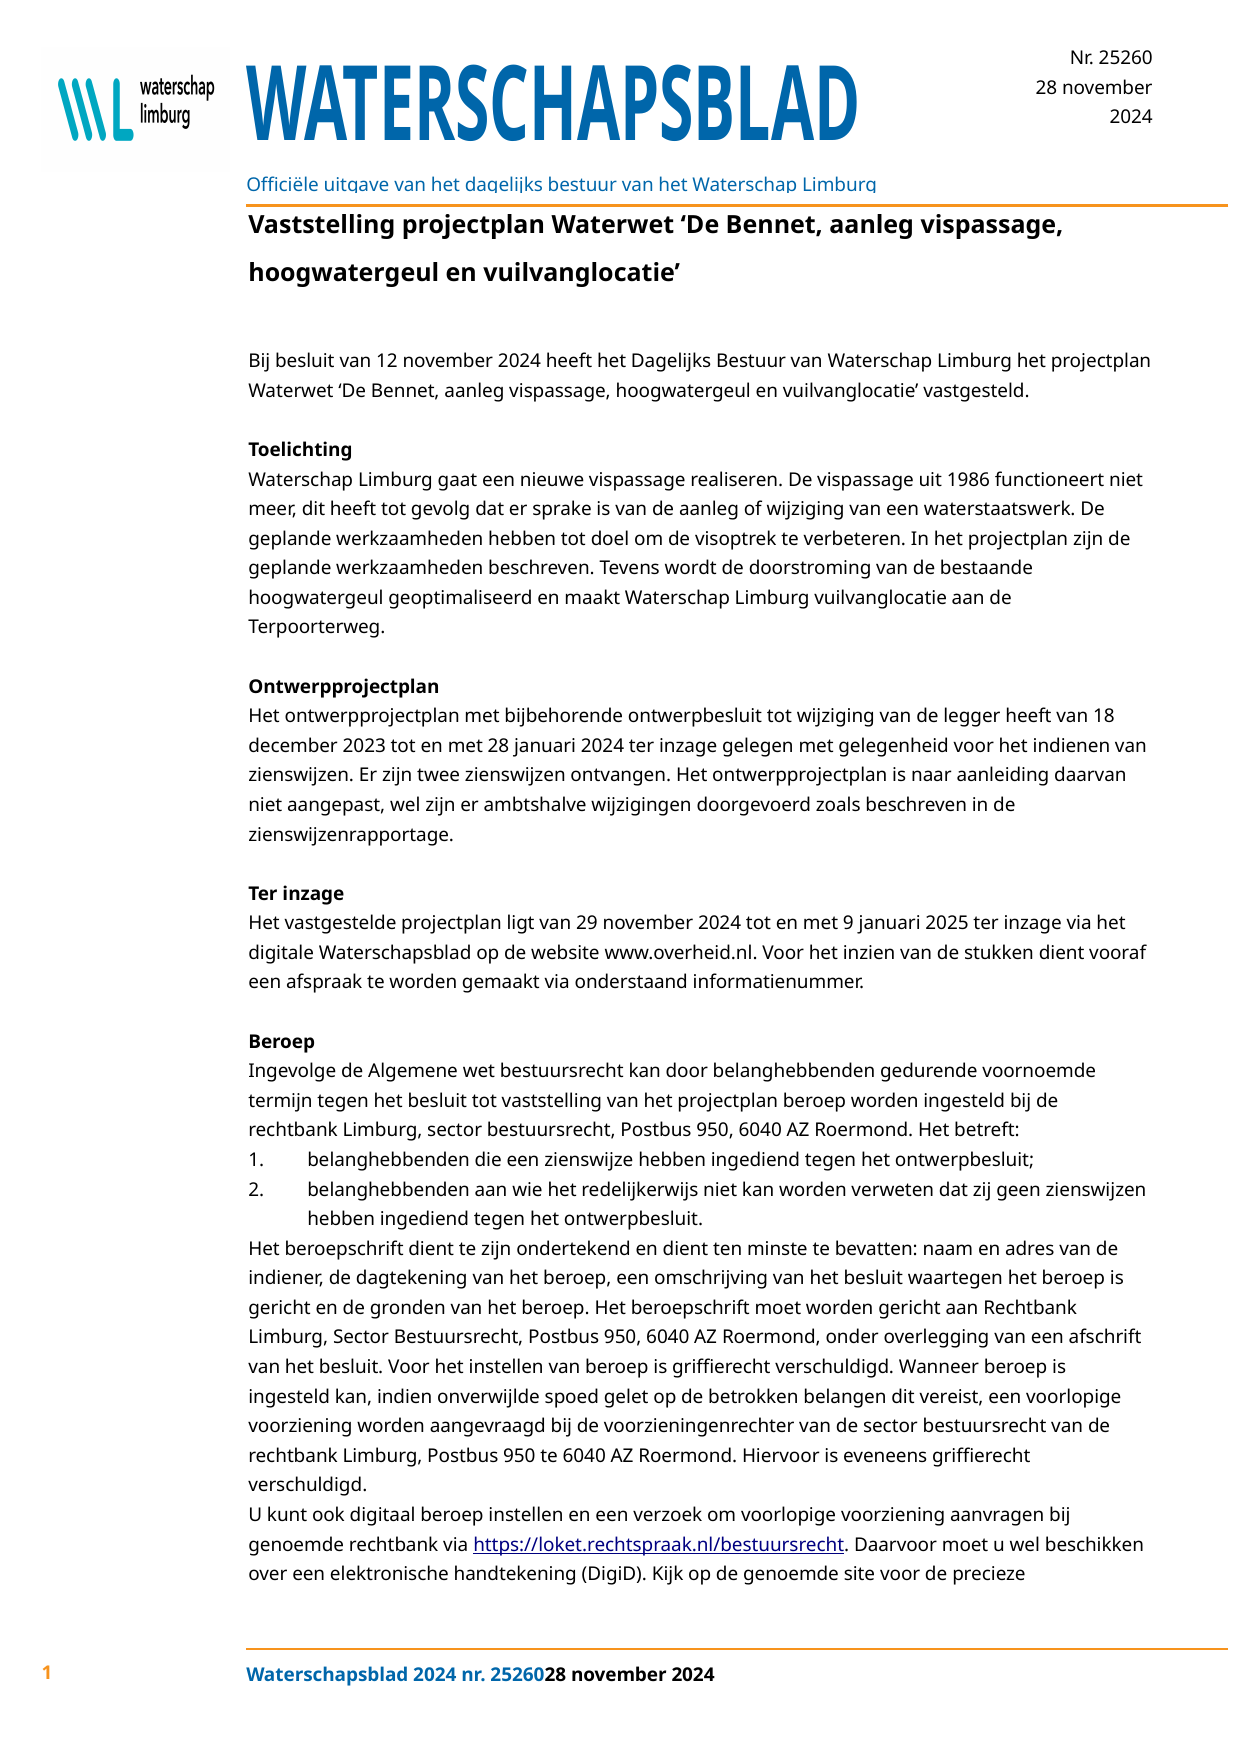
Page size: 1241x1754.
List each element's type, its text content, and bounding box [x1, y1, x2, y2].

text Het ontwerpprojectplan met bijbehorende ontwerpbesluit tot wijziging van de legger heeft van 18 december 2023 tot en met 28 januari 2024 ter inzage gelegen met gelegenheid voor het indienen van zienswijzen. Er zijn twee zienswijzen ontvangen. Het ontwerpprojectplan is naar aanleiding daarvan niet aangepast, wel zijn er ambtshalve wijzigingen doorgevoerd zoals beschreven in de zienswijzenrapportage. [248, 702, 1152, 847]
text Toelichting [248, 436, 1152, 462]
text U kunt ook digitaal beroep instellen en een verzoek om voorlopige voorziening aanvragen bij genoemde rechtbank via https://loket.rechtspraak.nl/bestuursrecht. Daarvoor moet u wel beschikken over een elektronische handtekening (DigiD). Kijk op de genoemde site voor de precieze [248, 1501, 1152, 1586]
text Ter inzage [248, 880, 1152, 906]
text Ontwerpprojectplan [248, 673, 1152, 699]
text Waterschap Limburg gaat een nieuwe vispassage realiseren. De vispassage uit 1986 functioneert niet meer, dit heeft tot gevolg dat er sprake is van de aanleg of wijziging van een waterstaatswerk. De geplande werkzaamheden hebben tot doel om de visoptrek te verbeteren. In het projectplan zijn de geplande werkzaamheden beschreven. Tevens wordt de doorstroming van de bestaande hoogwatergeul geoptimaliseerd en maakt Waterschap Limburg vuilvanglocatie aan de Terpoorterweg. [248, 466, 1152, 639]
text Het vastgestelde projectplan ligt van 29 november 2024 tot en met 9 januari 2025 ter inzage via het digitale Waterschapsblad op de website www.overheid.nl. Voor het inzien van de stukken dient vooraf een afspraak te worden gemaakt via onderstaand informatienummer. [248, 909, 1152, 994]
text Beroep [248, 1028, 1152, 1054]
text Het beroepschrift dient te zijn ondertekend en dient ten minste te bevatten: naam en adres van de indiener, de dagtekening van het beroep, een omschrijving van het besluit waartegen het beroep is gericht en de gronden van het beroep. Het beroepschrift moet worden gericht aan Rechtbank Limburg, Sector Bestuursrecht, Postbus 950, 6040 AZ Roermond, onder overlegging van een afschrift van het besluit. Voor het instellen van beroep is griffierecht verschuldigd. Wanneer beroep is ingesteld kan, indien onverwijlde spoed gelet op de betrokken belangen dit vereist, een voorlopige voorziening worden aangevraagd bij de voorzieningenrechter van de sector bestuursrecht van de rechtbank Limburg, Postbus 950 te 6040 AZ Roermond. Hiervoor is eveneens griffierecht verschuldigd. [248, 1235, 1152, 1497]
list belanghebbenden die een zienswijze hebben ingediend tegen het ontwerpbesluit; [248, 1146, 1152, 1172]
picture [41, 47, 231, 172]
list belanghebbenden aan wie het redelijkerwijs niet kan worden verweten dat zij geen zienswijzen hebben ingediend tegen het ontwerpbesluit. [248, 1176, 1152, 1231]
text Bij besluit van 12 november 2024 heeft het Dagelijks Bestuur van Waterschap Limburg het projectplan Waterwet ‘De Bennet, aanleg vispassage, hoogwatergeul en vuilvanglocatie’ vastgesteld. [248, 347, 1152, 403]
text Vaststelling projectplan Waterwet ‘De Bennet, aanleg vispassage, hoogwatergeul en vuilvanglocatie’ [248, 207, 1152, 288]
text Ingevolge de Algemene wet bestuursrecht kan door belanghebbenden gedurende voornoemde termijn tegen het besluit tot vaststelling van het projectplan beroep worden ingesteld bij de rechtbank Limburg, sector bestuursrecht, Postbus 950, 6040 AZ Roermond. Het betreft: [248, 1057, 1152, 1142]
